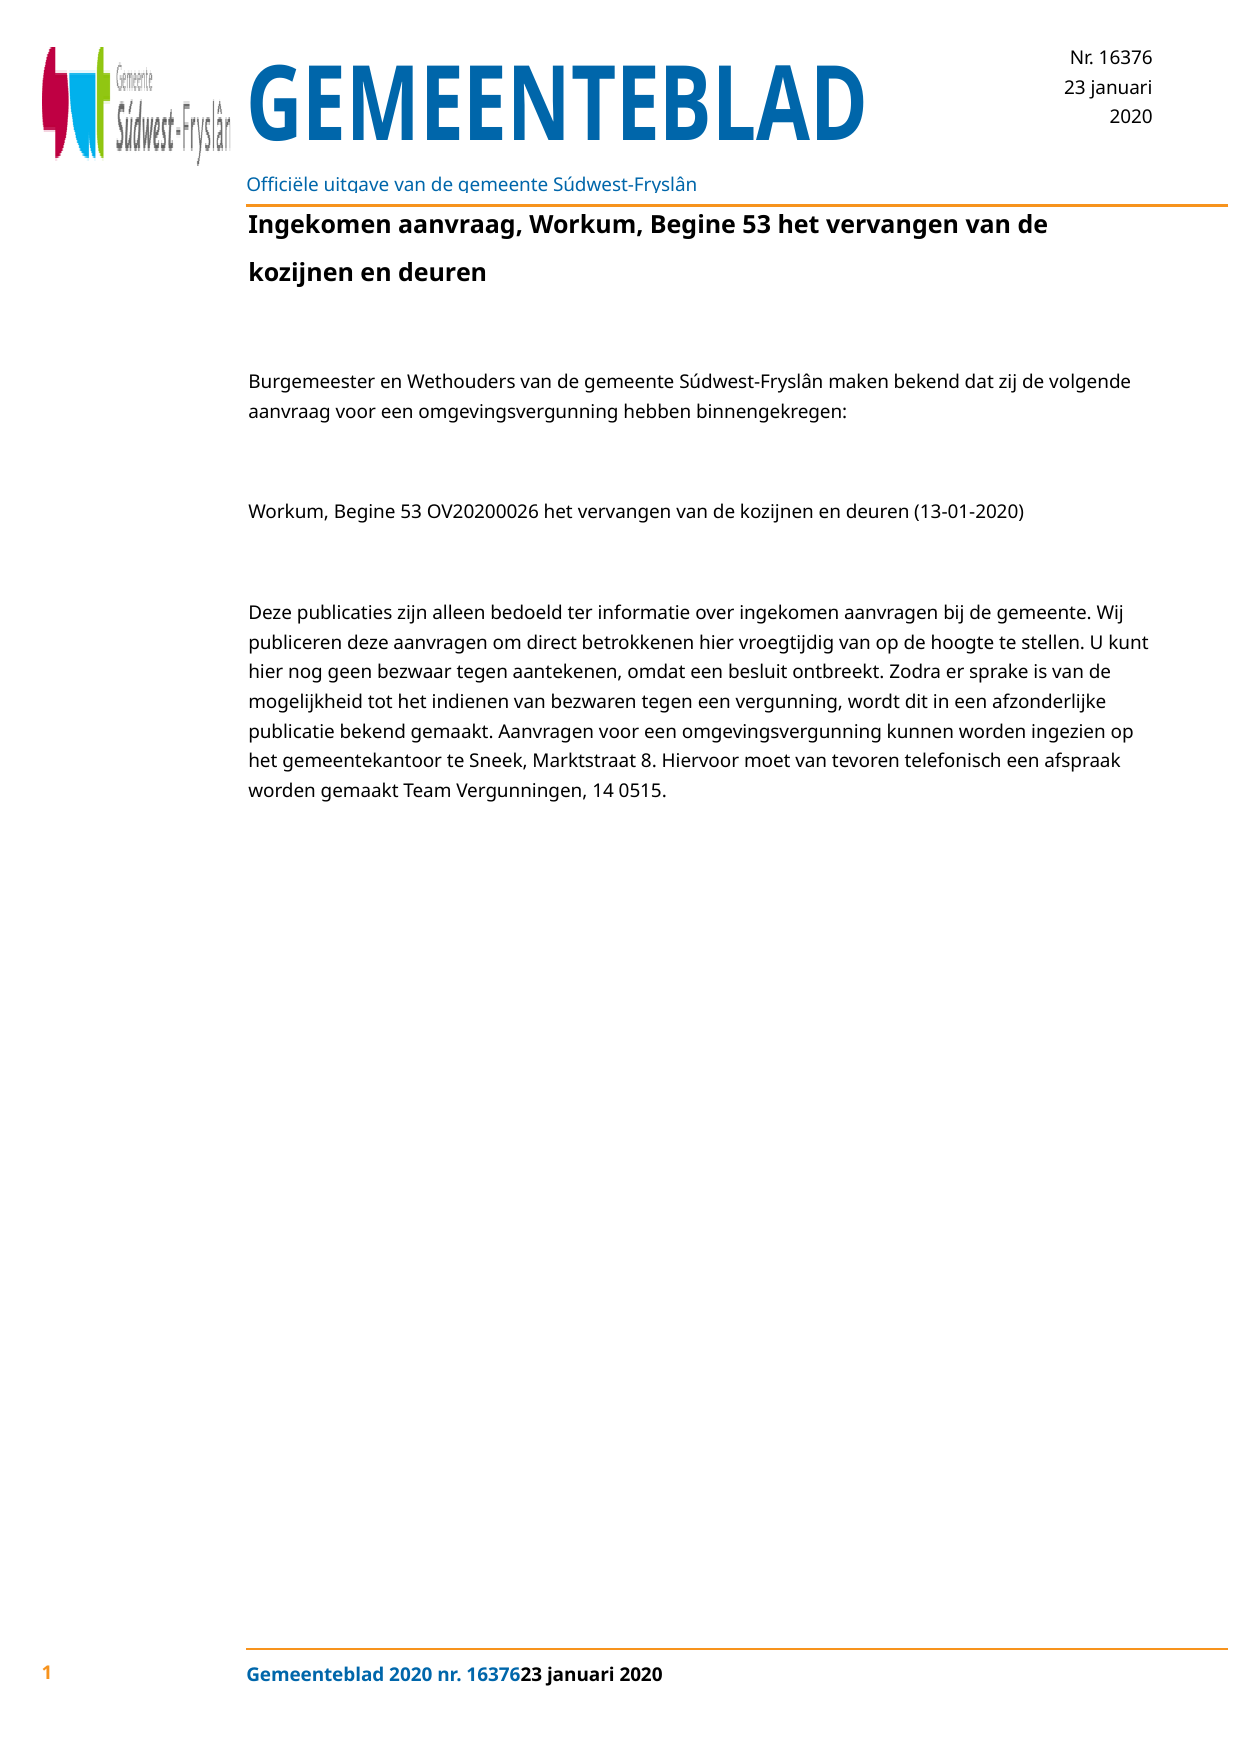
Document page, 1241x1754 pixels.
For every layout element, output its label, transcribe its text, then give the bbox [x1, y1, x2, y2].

text Burgemeester en Wethouders van de gemeente Súdwest-Fryslân maken bekend dat zij de volgende aanvraag voor een omgevingsvergunning hebben binnengekregen: [248, 368, 1152, 424]
text Ingekomen aanvraag, Workum, Begine 53 het vervangen van de kozijnen en deuren [248, 207, 1152, 288]
text Workum, Begine 53 OV20200026 het vervangen van de kozijnen en deuren (13-01-2020) [248, 499, 1152, 524]
picture [41, 47, 231, 172]
text Deze publicaties zijn alleen bedoeld ter informatie over ingekomen aanvragen bij de gemeente. Wij publiceren deze aanvragen om direct betrokkenen hier vroegtijdig van op de hoogte te stellen. U kunt hier nog geen bezwaar tegen aantekenen, omdat een besluit ontbreekt. Zodra er sprake is van de mogelijkheid tot het indienen van bezwaren tegen een vergunning, wordt dit in een afzonderlijke publicatie bekend gemaakt. Aanvragen voor een omgevingsvergunning kunnen worden ingezien op het gemeentekantoor te Sneek, Marktstraat 8. Hiervoor moet van tevoren telefonisch een afspraak worden gemaakt Team Vergunningen, 14 0515. [248, 599, 1152, 803]
